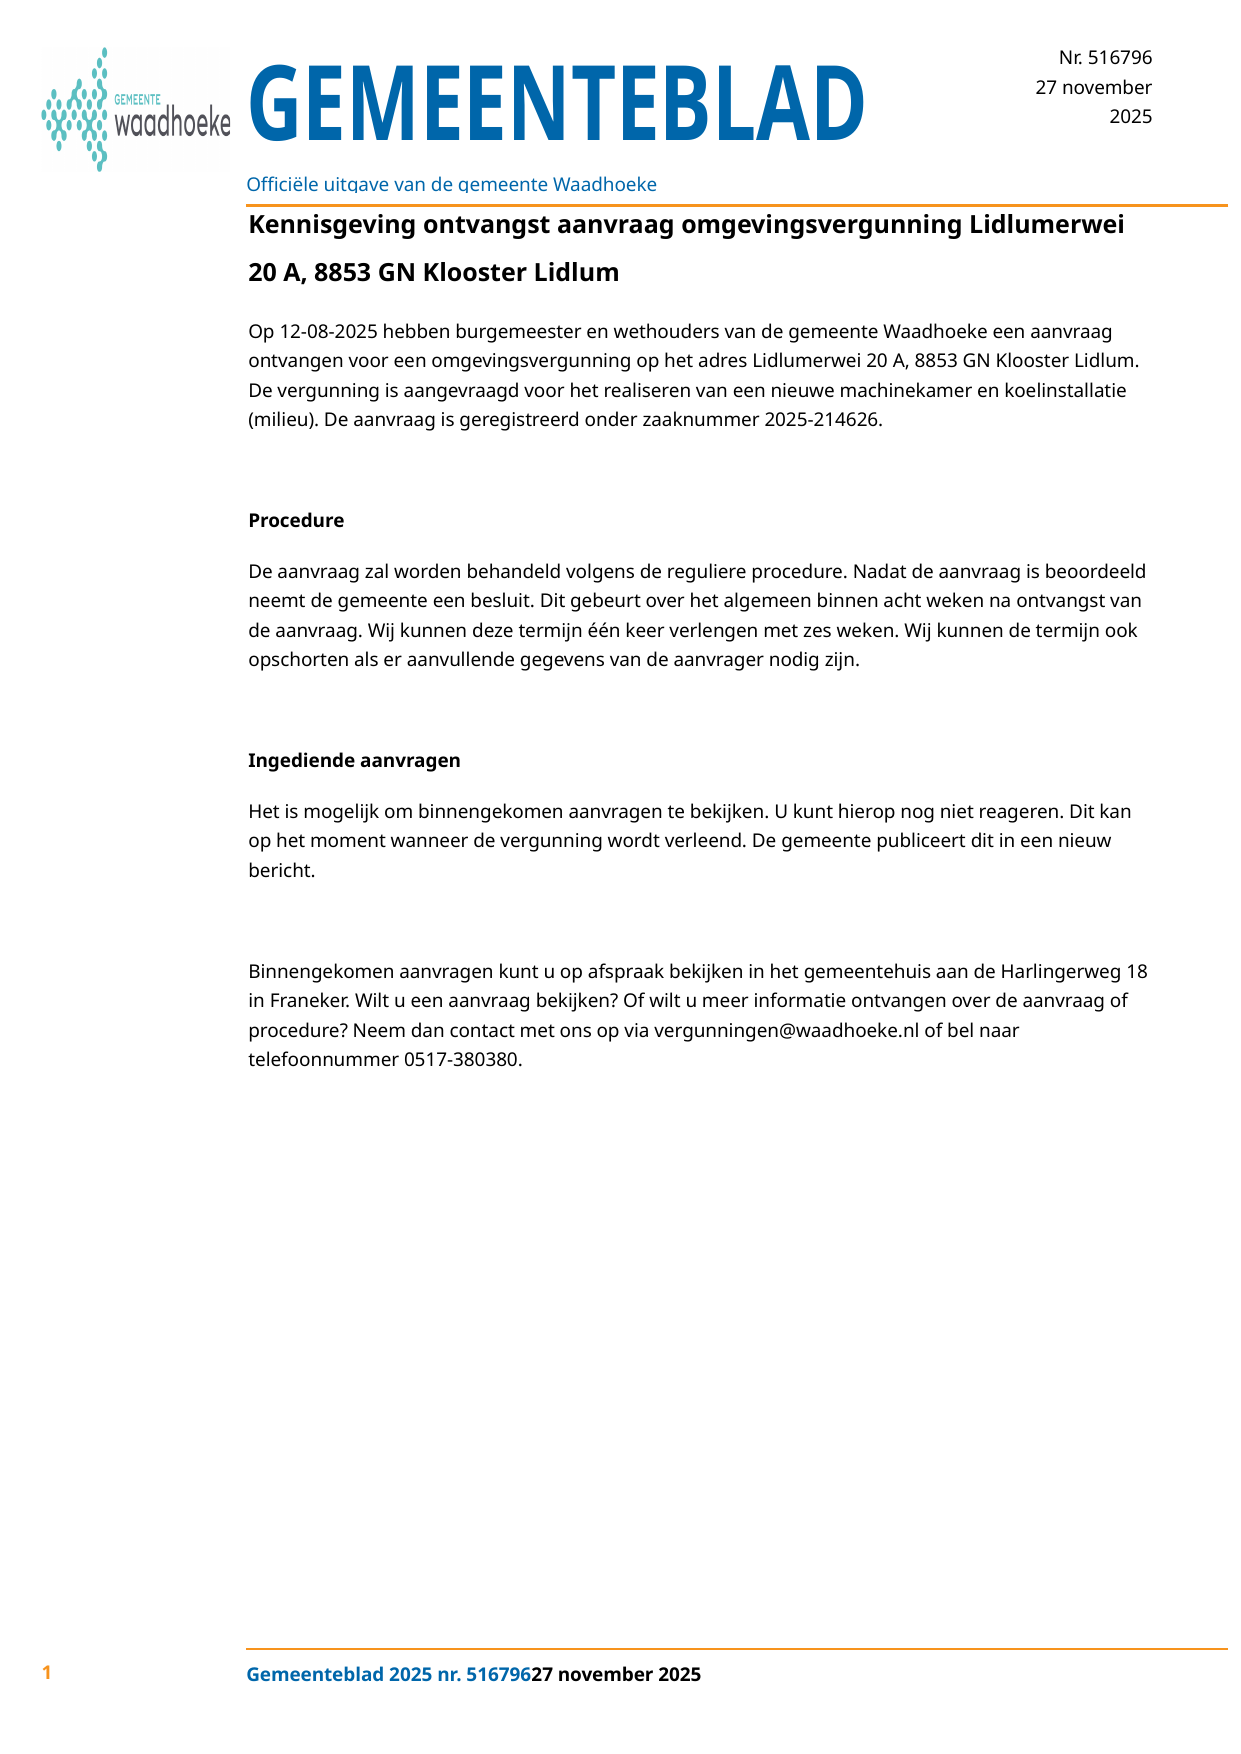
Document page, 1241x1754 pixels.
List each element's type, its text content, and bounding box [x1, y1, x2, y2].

text De aanvraag zal worden behandeld volgens de reguliere procedure. Nadat de aanvraag is beoordeeld neemt de gemeente een besluit. Dit gebeurt over het algemeen binnen acht weken na ontvangst van de aanvraag. Wij kunnen deze termijn één keer verlengen met zes weken. Wij kunnen de termijn ook opschorten als er aanvullende gegevens van de aanvrager nodig zijn. [248, 558, 1152, 672]
text Kennisgeving ontvangst aanvraag omgevingsvergunning Lidlumerwei 20 A, 8853 GN Klooster Lidlum [248, 207, 1152, 288]
text Op 12-08-2025 hebben burgemeester en wethouders van de gemeente Waadhoeke een aanvraag ontvangen voor een omgevingsvergunning op het adres Lidlumerwei 20 A, 8853 GN Klooster Lidlum. De vergunning is aangevraagd voor het realiseren van een nieuwe machinekamer en koelinstallatie (milieu). De aanvraag is geregistreerd onder zaaknummer 2025-214626. [248, 318, 1152, 432]
text Ingediende aanvragen [248, 747, 1152, 773]
text Procedure [248, 507, 1152, 533]
picture [41, 47, 231, 172]
text Binnengekomen aanvragen kunt u op afspraak bekijken in het gemeentehuis aan de Harlingerweg 18 in Franeker. Wilt u een aanvraag bekijken? Of wilt u meer informatie ontvangen over de aanvraag of procedure? Neem dan contact met ons op via vergunningen@waadhoeke.nl of bel naar telefoonnummer 0517-380380. [248, 958, 1152, 1072]
text Het is mogelijk om binnengekomen aanvragen te bekijken. U kunt hierop nog niet reageren. Dit kan op het moment wanneer de vergunning wordt verleend. De gemeente publiceert dit in een nieuw bericht. [248, 798, 1152, 883]
